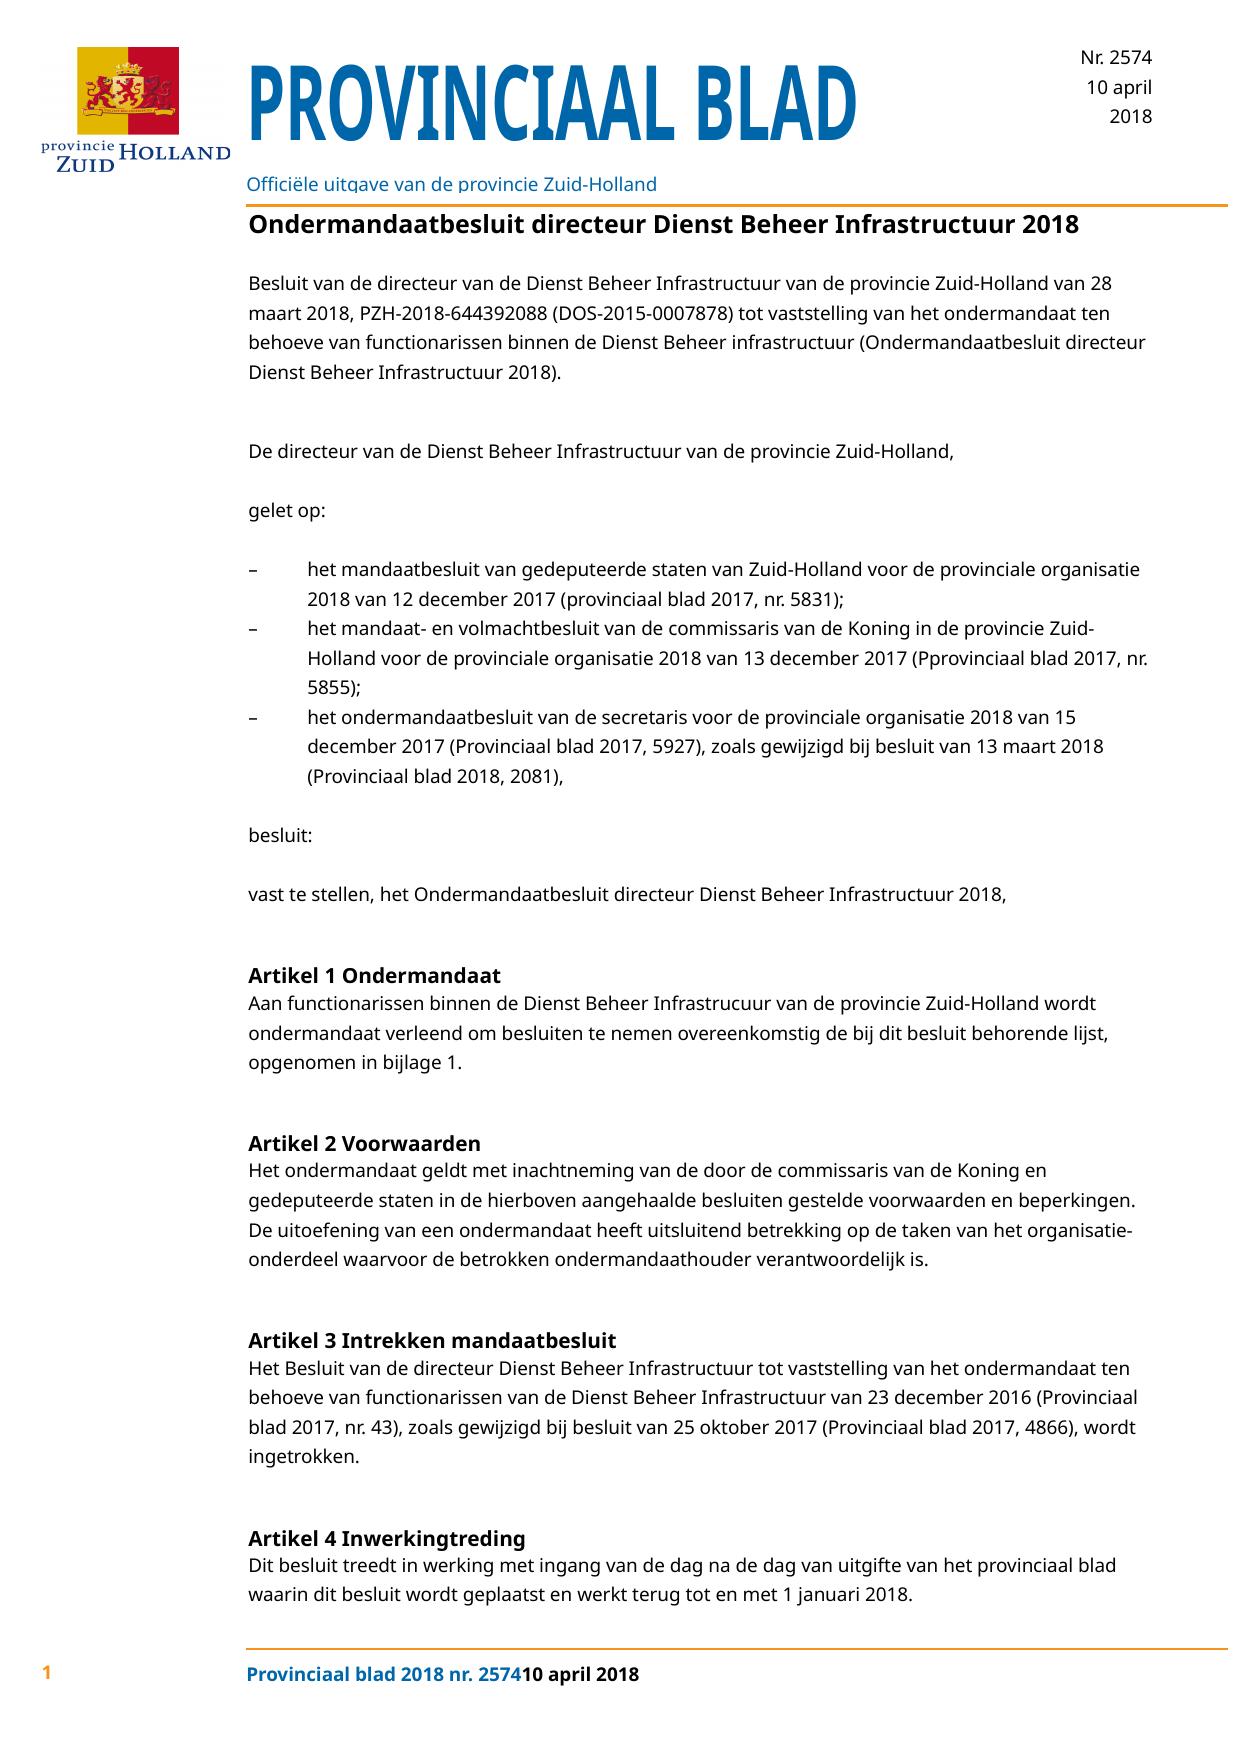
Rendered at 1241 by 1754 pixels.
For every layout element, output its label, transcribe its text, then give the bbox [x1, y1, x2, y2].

text vast te stellen, het Ondermandaatbesluit directeur Dienst Beheer Infrastructuur 2018, [248, 882, 1152, 907]
text Het Besluit van de directeur Dienst Beheer Infrastructuur tot vaststelling van het ondermandaat ten behoeve van functionarissen van de Dienst Beheer Infrastructuur van 23 december 2016 (Provinciaal blad 2017, nr. 43), zoals gewijzigd bij besluit van 25 oktober 2017 (Provinciaal blad 2017, 4866), wordt ingetrokken. [248, 1355, 1152, 1469]
text Besluit van de directeur van de Dienst Beheer Infrastructuur van de provincie Zuid-Holland van 28 maart 2018, PZH-2018-644392088 (DOS-2015-0007878) tot vaststelling van het ondermandaat ten behoeve van functionarissen binnen de Dienst Beheer infrastructuur (Ondermandaatbesluit directeur Dienst Beheer Infrastructuur 2018). [248, 270, 1152, 385]
text Aan functionarissen binnen de Dienst Beheer Infrastrucuur van de provincie Zuid-Holland wordt ondermandaat verleend om besluiten te nemen overeenkomstig de bij dit besluit behorende lijst, opgenomen in bijlage 1. [248, 990, 1152, 1075]
list het mandaat- en volmachtbesluit van de commissaris van de Koning in de provincie Zuid-Holland voor de provinciale organisatie 2018 van 13 december 2017 (Pprovinciaal blad 2017, nr. 5855); [248, 615, 1152, 700]
text gelet op: [248, 497, 1152, 523]
list het ondermandaatbesluit van de secretaris voor de provinciale organisatie 2018 van 15 december 2017 (Provinciaal blad 2017, 5927), zoals gewijzigd bij besluit van 13 maart 2018 (Provinciaal blad 2018, 2081), [248, 704, 1152, 789]
text Artikel 1 Ondermandaat [248, 962, 1152, 990]
text Ondermandaatbesluit directeur Dienst Beheer Infrastructuur 2018 [248, 207, 1152, 241]
text Artikel 2 Voorwaarden [248, 1129, 1152, 1158]
text Artikel 4 Inwerkingtreding [248, 1524, 1152, 1552]
text Artikel 3 Intrekken mandaatbesluit [248, 1326, 1152, 1355]
text besluit: [248, 822, 1152, 848]
text De directeur van de Dienst Beheer Infrastructuur van de provincie Zuid-Holland, [248, 438, 1152, 464]
text Dit besluit treedt in werking met ingang van de dag na de dag van uitgifte van het provinciaal blad waarin dit besluit wordt geplaatst en werkt terug tot en met 1 januari 2018. [248, 1552, 1152, 1607]
picture [41, 47, 231, 172]
text Het ondermandaat geldt met inachtneming van de door de commissaris van de Koning en gedeputeerde staten in de hierboven aangehaalde besluiten gestelde voorwaarden en beperkingen. [248, 1158, 1152, 1213]
list het mandaatbesluit van gedeputeerde staten van Zuid-Holland voor de provinciale organisatie 2018 van 12 december 2017 (provinciaal blad 2017, nr. 5831); [248, 556, 1152, 612]
text De uitoefening van een ondermandaat heeft uitsluitend betrekking op de taken van het organisatie-onderdeel waarvoor de betrokken ondermandaathouder verantwoordelijk is. [248, 1217, 1152, 1272]
